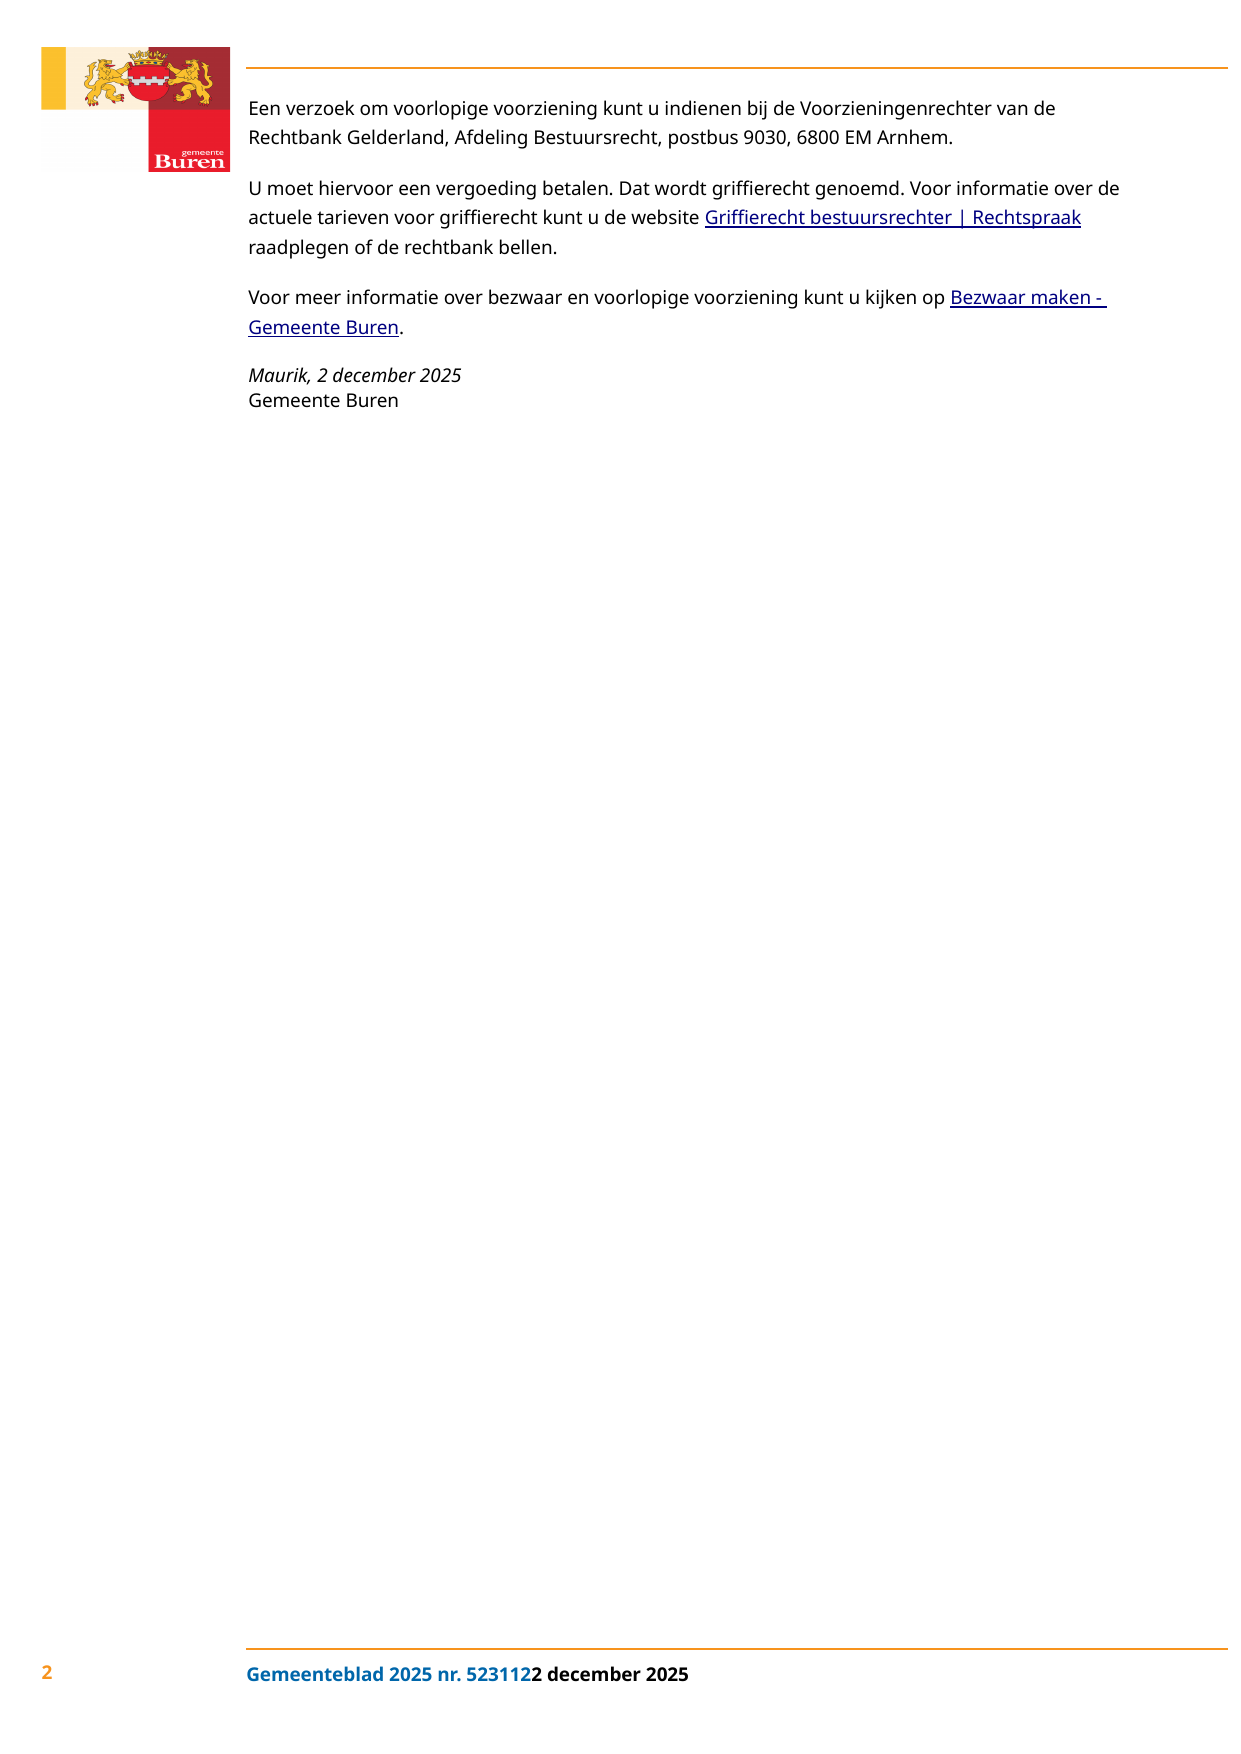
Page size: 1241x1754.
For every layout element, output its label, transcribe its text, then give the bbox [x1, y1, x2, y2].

picture [41, 47, 231, 172]
text Gemeente Buren [248, 387, 1152, 413]
text Maurik, 2 december 2025 [248, 362, 1152, 387]
text Een verzoek om voorlopige voorziening kunt u indienen bij de Voorzieningenrechter van de Rechtbank Gelderland, Afdeling Bestuursrecht, postbus 9030, 6800 EM Arnhem. [248, 95, 1152, 150]
text U moet hiervoor een vergoeding betalen. Dat wordt griffierecht genoemd. Voor informatie over de actuele tarieven voor griffierecht kunt u de website Griffierecht bestuursrechter | Rechtspraak raadplegen of de rechtbank bellen. [248, 175, 1152, 260]
text Voor meer informatie over bezwaar en voorlopige voorziening kunt u kijken op Bezwaar maken - Gemeente Buren. [248, 284, 1152, 340]
